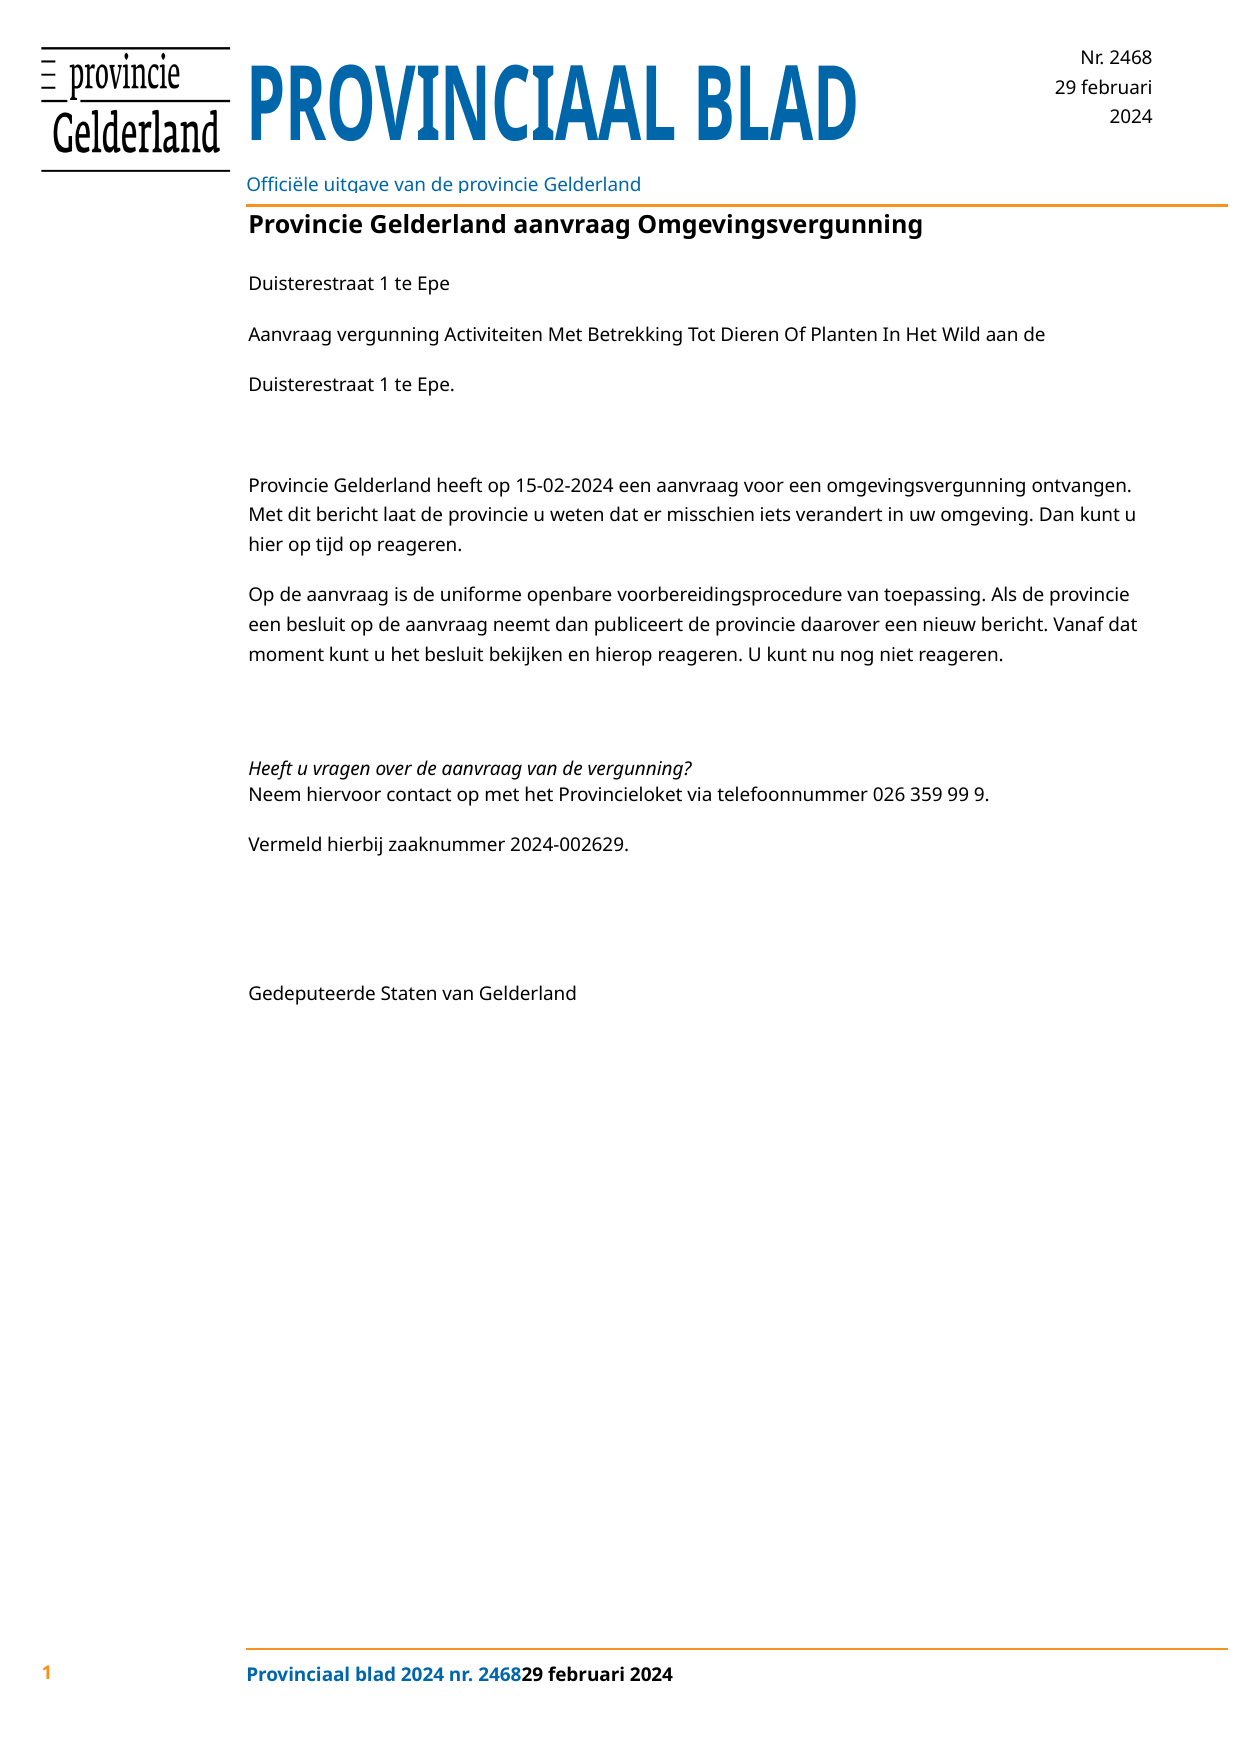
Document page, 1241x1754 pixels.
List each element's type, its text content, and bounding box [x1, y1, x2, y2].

text Gedeputeerde Staten van Gelderland [248, 980, 1152, 1006]
text Duisterestraat 1 te Epe [248, 270, 1152, 296]
picture [41, 47, 231, 172]
text Heeft u vragen over de aanvraag van de vergunning? [248, 755, 1152, 781]
text Op de aanvraag is de uniforme openbare voorbereidingsprocedure van toepassing. Als de provincie een besluit op de aanvraag neemt dan publiceert de provincie daarover een nieuw bericht. Vanaf dat moment kunt u het besluit bekijken en hierop reageren. U kunt nu nog niet reageren. [248, 582, 1152, 666]
text Aanvraag vergunning Activiteiten Met Betrekking Tot Dieren Of Planten In Het Wild aan de [248, 321, 1152, 346]
text Provincie Gelderland heeft op 15-02-2024 een aanvraag voor een omgevingsvergunning ontvangen. Met dit bericht laat de provincie u weten dat er misschien iets verandert in uw omgeving. Dan kunt u hier op tijd op reageren. [248, 472, 1152, 557]
text Vermeld hierbij zaaknummer 2024-002629. [248, 831, 1152, 857]
text Provincie Gelderland aanvraag Omgevingsvergunning [248, 207, 1152, 241]
text Duisterestraat 1 te Epe. [248, 371, 1152, 397]
text Neem hiervoor contact op met het Provincieloket via telefoonnummer 026 359 99 9. [248, 781, 1152, 807]
